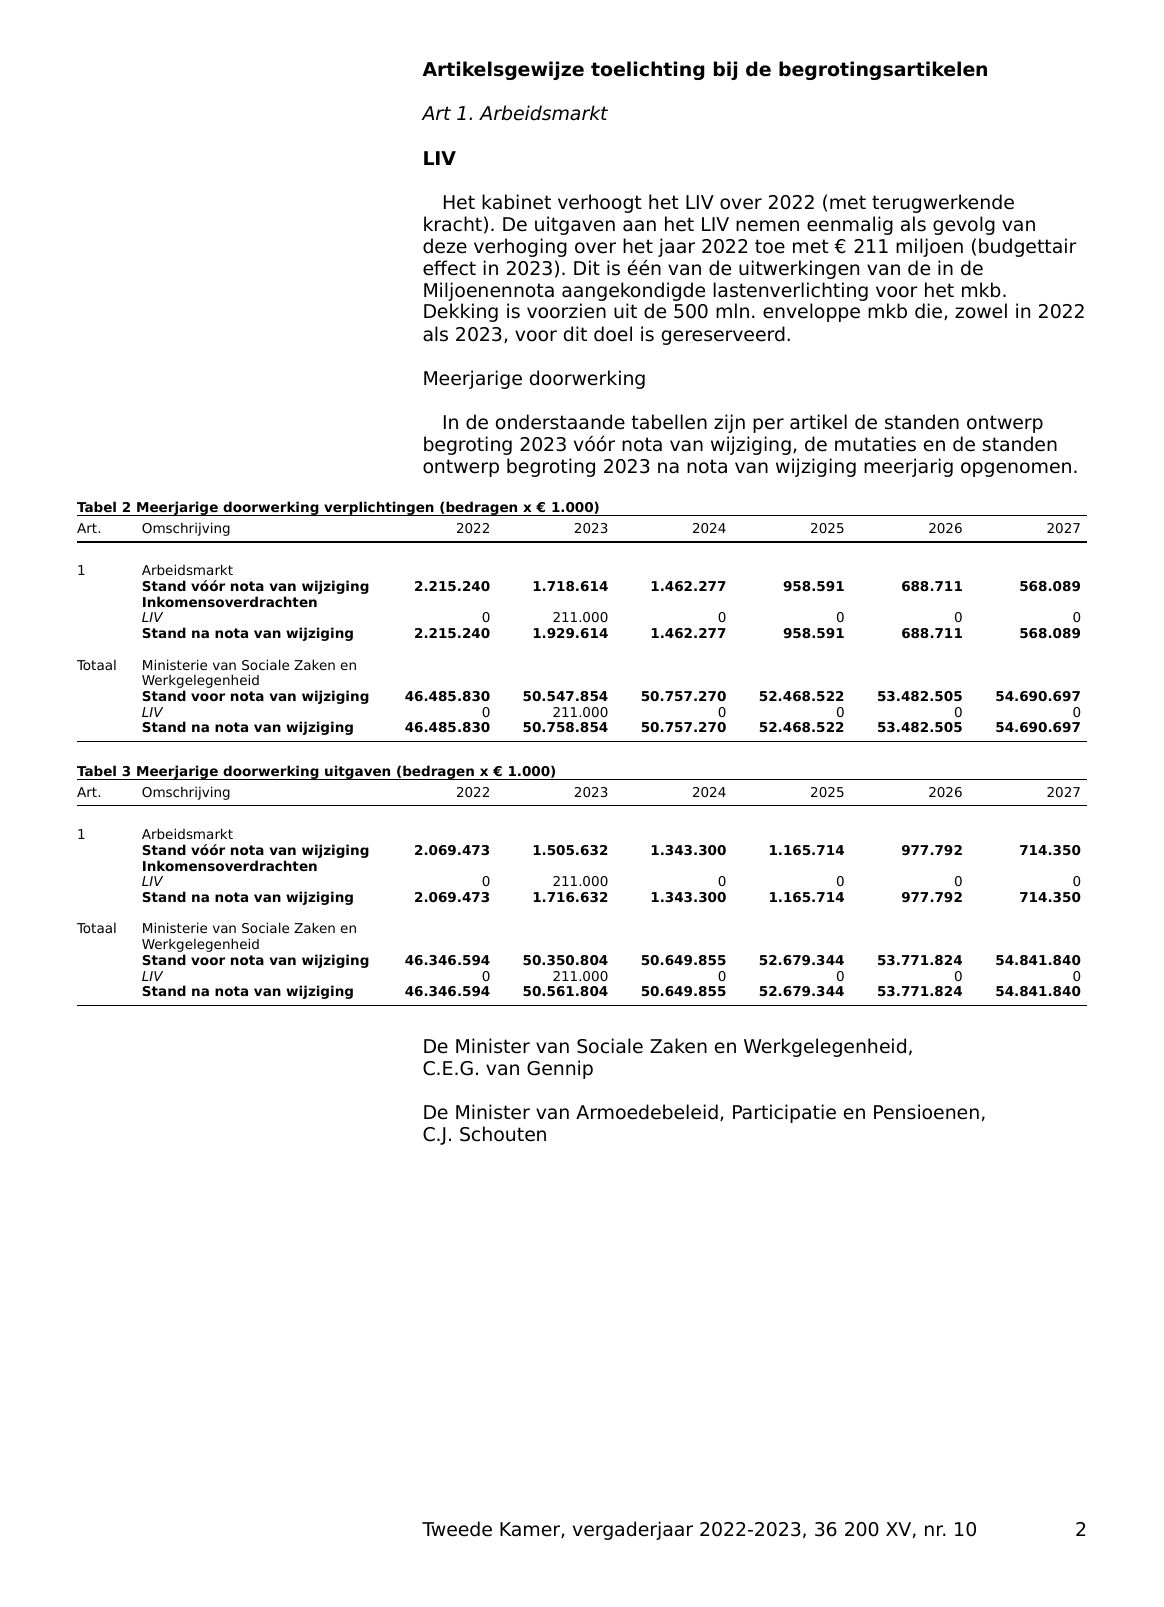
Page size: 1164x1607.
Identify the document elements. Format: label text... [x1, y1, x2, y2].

table_cell [77, 906, 136, 921]
table_cell [969, 827, 1087, 843]
table_cell 0 [732, 705, 850, 720]
table_cell [77, 890, 136, 906]
table_cell 714.350 [969, 890, 1087, 906]
table_cell 1.165.714 [732, 843, 850, 858]
table_cell 2022 [378, 516, 496, 541]
table_cell [378, 921, 496, 953]
table_cell Totaal [77, 657, 136, 689]
table_cell [496, 921, 614, 953]
table_cell 0 [969, 874, 1087, 890]
table_cell [77, 843, 136, 858]
table_cell 46.346.594 [378, 984, 496, 1004]
table_cell [614, 543, 732, 563]
table_cell 50.350.804 [496, 953, 614, 968]
table_cell [378, 642, 496, 657]
table_cell 1.165.714 [732, 890, 850, 906]
table_cell [969, 642, 1087, 657]
table_cell 977.792 [850, 890, 968, 906]
table_cell 53.482.505 [850, 720, 968, 741]
table_cell [732, 594, 850, 610]
table_cell [378, 827, 496, 843]
table_cell [496, 642, 614, 657]
table_cell 50.649.855 [614, 984, 732, 1004]
table_cell 1.343.300 [614, 843, 732, 858]
table_cell 211.000 [496, 610, 614, 626]
table_cell 0 [969, 610, 1087, 626]
table_cell [850, 642, 968, 657]
table_cell 568.089 [969, 626, 1087, 642]
table_cell 46.485.830 [378, 720, 496, 741]
table_cell 52.468.522 [732, 720, 850, 741]
table_cell 568.089 [969, 579, 1087, 594]
table_cell [77, 543, 136, 563]
table_cell Totaal [77, 921, 136, 953]
table_cell 54.841.840 [969, 953, 1087, 968]
table_cell [77, 806, 136, 827]
table_cell Stand na nota van wijziging [136, 984, 378, 1004]
table_cell Arbeidsmarkt [136, 827, 378, 843]
table_cell [850, 827, 968, 843]
table_cell Arbeidsmarkt [136, 563, 378, 579]
table_cell 53.482.505 [850, 689, 968, 704]
table_cell 46.485.830 [378, 689, 496, 704]
table_cell [136, 906, 378, 921]
table_cell [732, 806, 850, 827]
table_cell [378, 543, 496, 563]
table_cell Ministerie van Sociale Zaken en Werkgelegenheid [136, 657, 378, 689]
table_cell 50.649.855 [614, 953, 732, 968]
table_cell 2023 [496, 516, 614, 541]
table_cell 52.679.344 [732, 984, 850, 1004]
table_cell [378, 806, 496, 827]
table_cell 958.591 [732, 626, 850, 642]
table_cell 0 [732, 969, 850, 984]
table_cell [850, 563, 968, 579]
table_cell [614, 594, 732, 610]
table_cell [496, 543, 614, 563]
table_cell [496, 563, 614, 579]
table_cell Ministerie van Sociale Zaken en Werkgelegenheid [136, 921, 378, 953]
table_cell Stand vóór nota van wijziging [136, 843, 378, 858]
table_cell [378, 906, 496, 921]
table_cell Stand na nota van wijziging [136, 890, 378, 906]
text In de onderstaande tabellen zijn per artikel de standen ontwerp begroting 2023 vóór nota van wijziging, de mutaties en de standen ontwerp begroting 2023 na nota van wijziging meerjarig opgenomen. [422, 412, 1087, 478]
table_cell 54.690.697 [969, 720, 1087, 741]
table_cell [732, 858, 850, 874]
table_cell [496, 806, 614, 827]
table_cell 1.716.632 [496, 890, 614, 906]
table_cell [850, 594, 968, 610]
table_cell [77, 969, 136, 984]
table_cell 2.215.240 [378, 626, 496, 642]
table_cell 2026 [850, 780, 968, 805]
table_cell Stand voor nota van wijziging [136, 953, 378, 968]
text Het kabinet verhoogt het LIV over 2022 (met terugwerkende kracht). De uitgaven aan het LIV nemen eenmalig als gevolg van deze verhoging over het jaar 2022 toe met € 211 miljoen (budgettair effect in 2023). Dit is één van de uitwerkingen van de in de Miljoenennota aangekondigde lastenverlichting voor het mkb. Dekking is voorzien uit de 500 mln. enveloppe mkb die, zowel in 2022 als 2023, voor dit doel is gereserveerd. [422, 192, 1087, 345]
table_cell [496, 858, 614, 874]
table_cell [496, 594, 614, 610]
table_cell 1.462.277 [614, 626, 732, 642]
table_cell 50.758.854 [496, 720, 614, 741]
table_header Tabel 3 Meerjarige doorwerking uitgaven (bedragen x € 1.000) [77, 764, 1087, 779]
table_cell [850, 543, 968, 563]
table_cell 53.771.824 [850, 953, 968, 968]
table_cell [77, 610, 136, 626]
table_cell 0 [378, 969, 496, 984]
table_cell 0 [614, 705, 732, 720]
table_cell LIV [136, 705, 378, 720]
table_cell Stand vóór nota van wijziging [136, 579, 378, 594]
table_cell 50.547.854 [496, 689, 614, 704]
subtitle Art 1. Arbeidsmarkt [422, 103, 1087, 125]
table_cell [77, 689, 136, 704]
table_header Tabel 2 Meerjarige doorwerking verplichtingen (bedragen x € 1.000) [77, 500, 1087, 515]
table_cell 2025 [732, 780, 850, 805]
table_cell [614, 906, 732, 921]
table_cell [496, 657, 614, 689]
table_cell 0 [850, 610, 968, 626]
table_cell 714.350 [969, 843, 1087, 858]
table_cell 211.000 [496, 874, 614, 890]
table_cell [378, 858, 496, 874]
table_cell [614, 858, 732, 874]
table_cell 0 [614, 969, 732, 984]
table_cell [732, 906, 850, 921]
table_cell [732, 563, 850, 579]
table_cell 0 [614, 610, 732, 626]
table_cell 211.000 [496, 705, 614, 720]
table_cell 0 [732, 874, 850, 890]
table_cell Stand na nota van wijziging [136, 720, 378, 741]
table_cell 2.069.473 [378, 843, 496, 858]
table_cell [614, 921, 732, 953]
table_cell [378, 594, 496, 610]
table_cell [77, 594, 136, 610]
table_cell 0 [378, 705, 496, 720]
table_cell 0 [850, 969, 968, 984]
table_cell [77, 579, 136, 594]
table_cell 1.929.614 [496, 626, 614, 642]
table_cell 54.841.840 [969, 984, 1087, 1004]
table_cell 1.343.300 [614, 890, 732, 906]
table_cell 958.591 [732, 579, 850, 594]
table_cell [850, 657, 968, 689]
table_cell [77, 626, 136, 642]
table_cell [850, 906, 968, 921]
table_cell Art. [77, 780, 136, 805]
table_cell [136, 543, 378, 563]
table_cell [496, 906, 614, 921]
table_cell [969, 906, 1087, 921]
table_cell 0 [378, 610, 496, 626]
table_cell 2.069.473 [378, 890, 496, 906]
table_cell [136, 642, 378, 657]
table_cell 688.711 [850, 579, 968, 594]
table_cell Stand voor nota van wijziging [136, 689, 378, 704]
table_cell 0 [969, 969, 1087, 984]
table_cell 977.792 [850, 843, 968, 858]
table_cell 53.771.824 [850, 984, 968, 1004]
table_cell 0 [850, 874, 968, 890]
table_cell 0 [614, 874, 732, 890]
table_cell 1.505.632 [496, 843, 614, 858]
subtitle Artikelsgewijze toelichting bij de begrotingsartikelen [422, 59, 1087, 81]
table_cell [732, 657, 850, 689]
table_cell Inkomensoverdrachten [136, 858, 378, 874]
table_cell [850, 806, 968, 827]
table_cell 2023 [496, 780, 614, 805]
table_cell LIV [136, 874, 378, 890]
table_cell [614, 806, 732, 827]
table_cell 2.215.240 [378, 579, 496, 594]
table_cell 52.468.522 [732, 689, 850, 704]
table_cell [969, 921, 1087, 953]
table_cell [969, 594, 1087, 610]
table_cell LIV [136, 969, 378, 984]
table_cell Omschrijving [136, 516, 378, 541]
table_cell 50.757.270 [614, 720, 732, 741]
table_cell [77, 858, 136, 874]
table_cell Omschrijving [136, 780, 378, 805]
table_cell 211.000 [496, 969, 614, 984]
table_cell 0 [969, 705, 1087, 720]
table_cell [732, 642, 850, 657]
table_cell 0 [732, 610, 850, 626]
table_cell 50.757.270 [614, 689, 732, 704]
table_cell 46.346.594 [378, 953, 496, 968]
table_cell 1 [77, 827, 136, 843]
table_cell [614, 827, 732, 843]
table_cell [77, 705, 136, 720]
table_cell [969, 563, 1087, 579]
table_cell 0 [378, 874, 496, 890]
table_cell 2024 [614, 516, 732, 541]
table_cell 2027 [969, 516, 1087, 541]
table_cell [732, 543, 850, 563]
table_cell [614, 642, 732, 657]
table_cell [496, 827, 614, 843]
table_cell Stand na nota van wijziging [136, 626, 378, 642]
table_cell 2026 [850, 516, 968, 541]
table_cell 688.711 [850, 626, 968, 642]
table_cell 0 [850, 705, 968, 720]
table_cell [850, 858, 968, 874]
table_cell 50.561.804 [496, 984, 614, 1004]
table_cell [969, 657, 1087, 689]
table_cell [77, 953, 136, 968]
table_cell [732, 921, 850, 953]
table_cell Inkomensoverdrachten [136, 594, 378, 610]
table_cell [136, 806, 378, 827]
table_cell 1 [77, 563, 136, 579]
table_cell [969, 543, 1087, 563]
table_cell [77, 720, 136, 741]
table_cell [614, 657, 732, 689]
table_cell Art. [77, 516, 136, 541]
table_cell [77, 874, 136, 890]
table_cell 2027 [969, 780, 1087, 805]
table_cell 54.690.697 [969, 689, 1087, 704]
text De Minister van Armoedebeleid, Participatie en Pensioenen, C.J. Schouten [422, 1102, 1087, 1146]
table_cell [614, 563, 732, 579]
table_cell [969, 806, 1087, 827]
table_cell [378, 657, 496, 689]
table_cell 2025 [732, 516, 850, 541]
table_cell [969, 858, 1087, 874]
table_cell 2024 [614, 780, 732, 805]
table_cell [732, 827, 850, 843]
subtitle LIV [422, 147, 1087, 169]
table_cell [77, 642, 136, 657]
table_cell [77, 984, 136, 1004]
table_cell LIV [136, 610, 378, 626]
table_cell 52.679.344 [732, 953, 850, 968]
table_cell [378, 563, 496, 579]
table_cell 1.462.277 [614, 579, 732, 594]
table_cell 2022 [378, 780, 496, 805]
table_cell 1.718.614 [496, 579, 614, 594]
subtitle Meerjarige doorwerking [422, 368, 1087, 389]
text De Minister van Sociale Zaken en Werkgelegenheid, C.E.G. van Gennip [422, 1036, 1087, 1079]
table_cell [850, 921, 968, 953]
